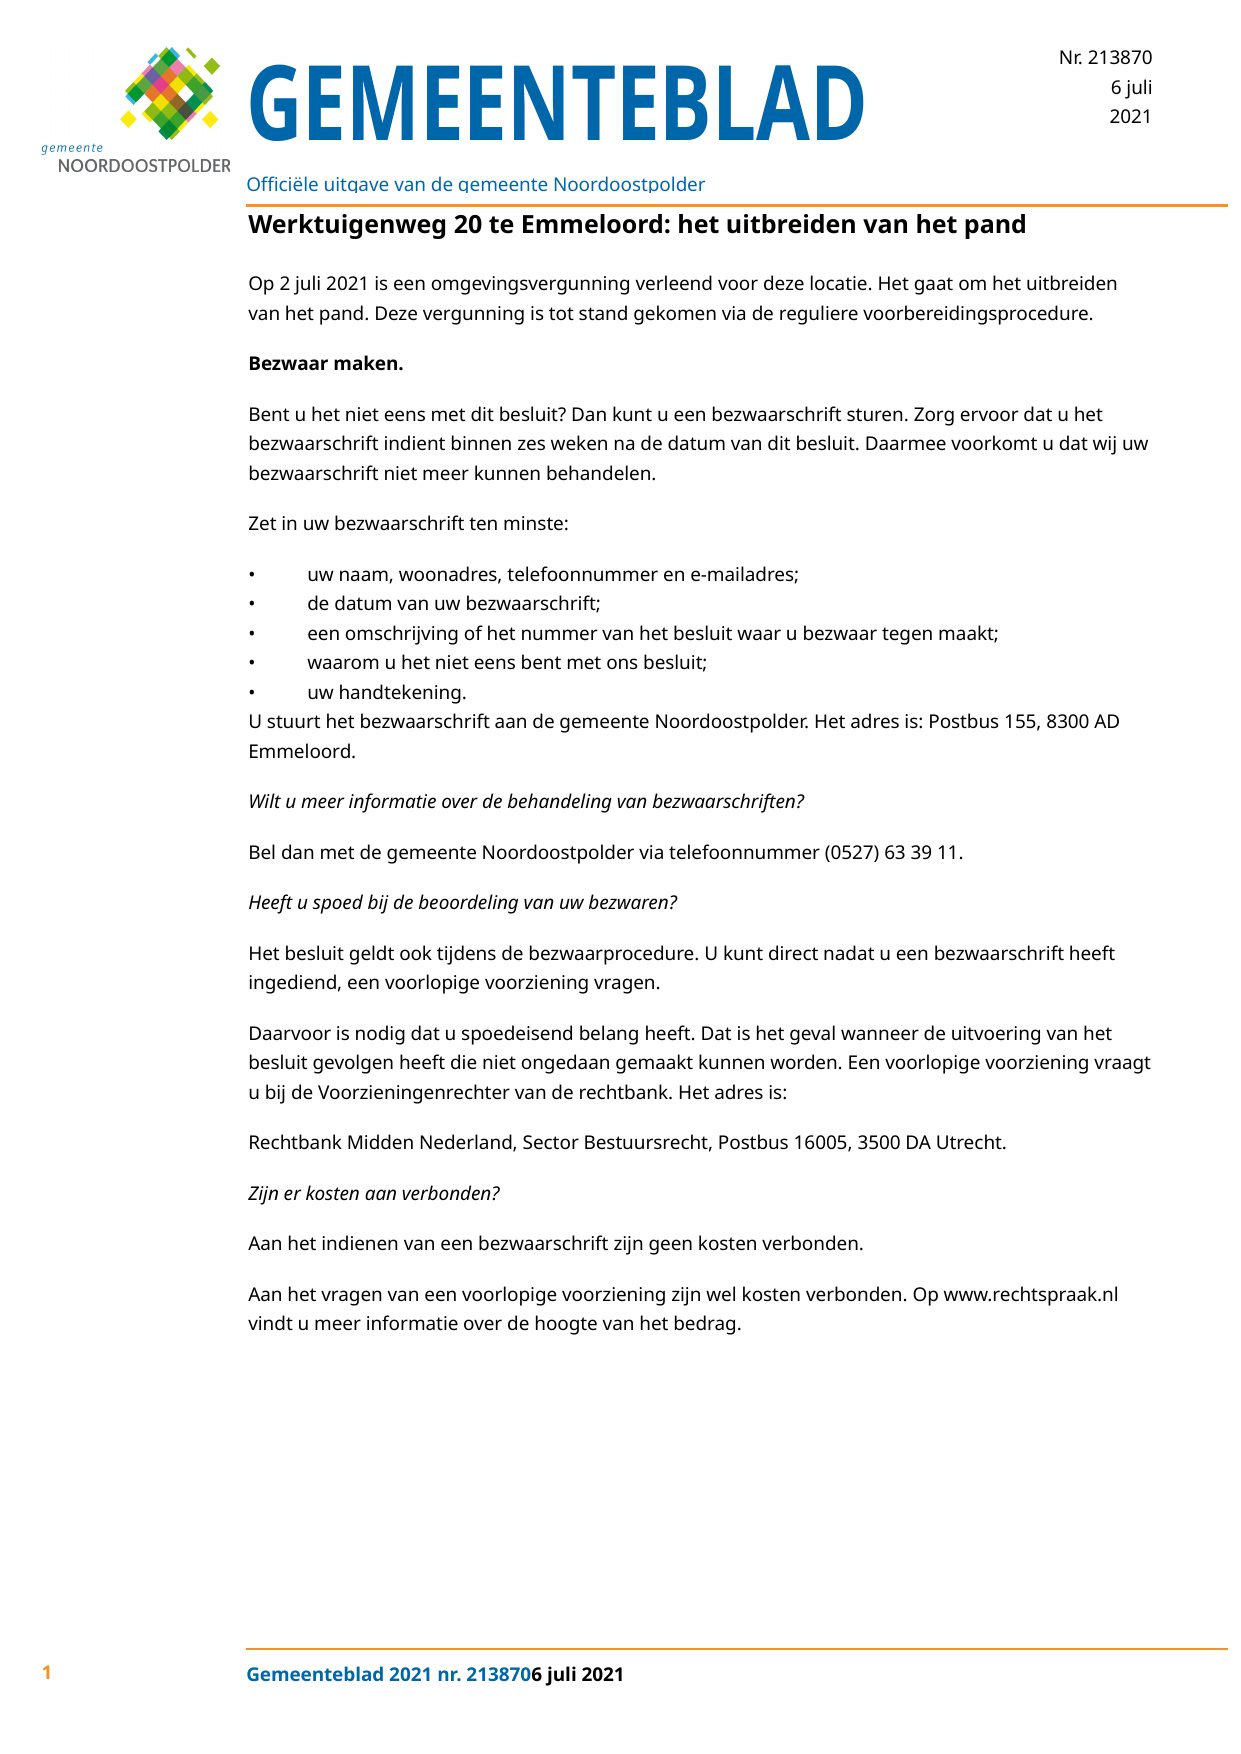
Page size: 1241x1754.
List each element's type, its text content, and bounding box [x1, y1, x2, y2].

text Aan het vragen van een voorlopige voorziening zijn wel kosten verbonden. Op www.rechtspraak.nl vindt u meer informatie over de hoogte van het bedrag. [248, 1281, 1152, 1336]
text Bezwaar maken. [248, 350, 1152, 376]
text Werktuigenweg 20 te Emmeloord: het uitbreiden van het pand [248, 207, 1152, 241]
text Daarvoor is nodig dat u spoedeisend belang heeft. Dat is het geval wanneer de uitvoering van het besluit gevolgen heeft die niet ongedaan gemaakt kunnen worden. Een voorlopige voorziening vraagt u bij de Voorzieningenrechter van de rechtbank. Het adres is: [248, 1020, 1152, 1105]
list uw naam, woonadres, telefoonnummer en e-mailadres; [248, 561, 1152, 586]
text Bent u het niet eens met dit besluit? Dan kunt u een bezwaarschrift sturen. Zorg ervoor dat u het bezwaarschrift indient binnen zes weken na de datum van dit besluit. Daarmee voorkomt u dat wij uw bezwaarschrift niet meer kunnen behandelen. [248, 401, 1152, 486]
list de datum van uw bezwaarschrift; [248, 590, 1152, 616]
text U stuurt het bezwaarschrift aan de gemeente Noordoostpolder. Het adres is: Postbus 155, 8300 AD Emmeloord. [248, 709, 1152, 764]
text Rechtbank Midden Nederland, Sector Bestuursrecht, Postbus 16005, 3500 DA Utrecht. [248, 1129, 1152, 1155]
text Het besluit geldt ook tijdens de bezwaarprocedure. U kunt direct nadat u een bezwaarschrift heeft ingediend, een voorlopige voorziening vragen. [248, 940, 1152, 995]
list waarom u het niet eens bent met ons besluit; [248, 649, 1152, 675]
text Wilt u meer informatie over de behandeling van bezwaarschriften? [248, 789, 1152, 814]
text Bel dan met de gemeente Noordoostpolder via telefoonnummer (0527) 63 39 11. [248, 839, 1152, 865]
list een omschrijving of het nummer van het besluit waar u bezwaar tegen maakt; [248, 620, 1152, 646]
text Op 2 juli 2021 is een omgevingsvergunning verleend voor deze locatie. Het gaat om het uitbreiden van het pand. Deze vergunning is tot stand gekomen via de reguliere voorbereidingsprocedure. [248, 270, 1152, 326]
text Heeft u spoed bij de beoordeling van uw bezwaren? [248, 889, 1152, 915]
text Zijn er kosten aan verbonden? [248, 1180, 1152, 1206]
list uw handtekening. [248, 679, 1152, 705]
picture [41, 47, 231, 172]
text Zet in uw bezwaarschrift ten minste: [248, 510, 1152, 536]
text Aan het indienen van een bezwaarschrift zijn geen kosten verbonden. [248, 1230, 1152, 1256]
